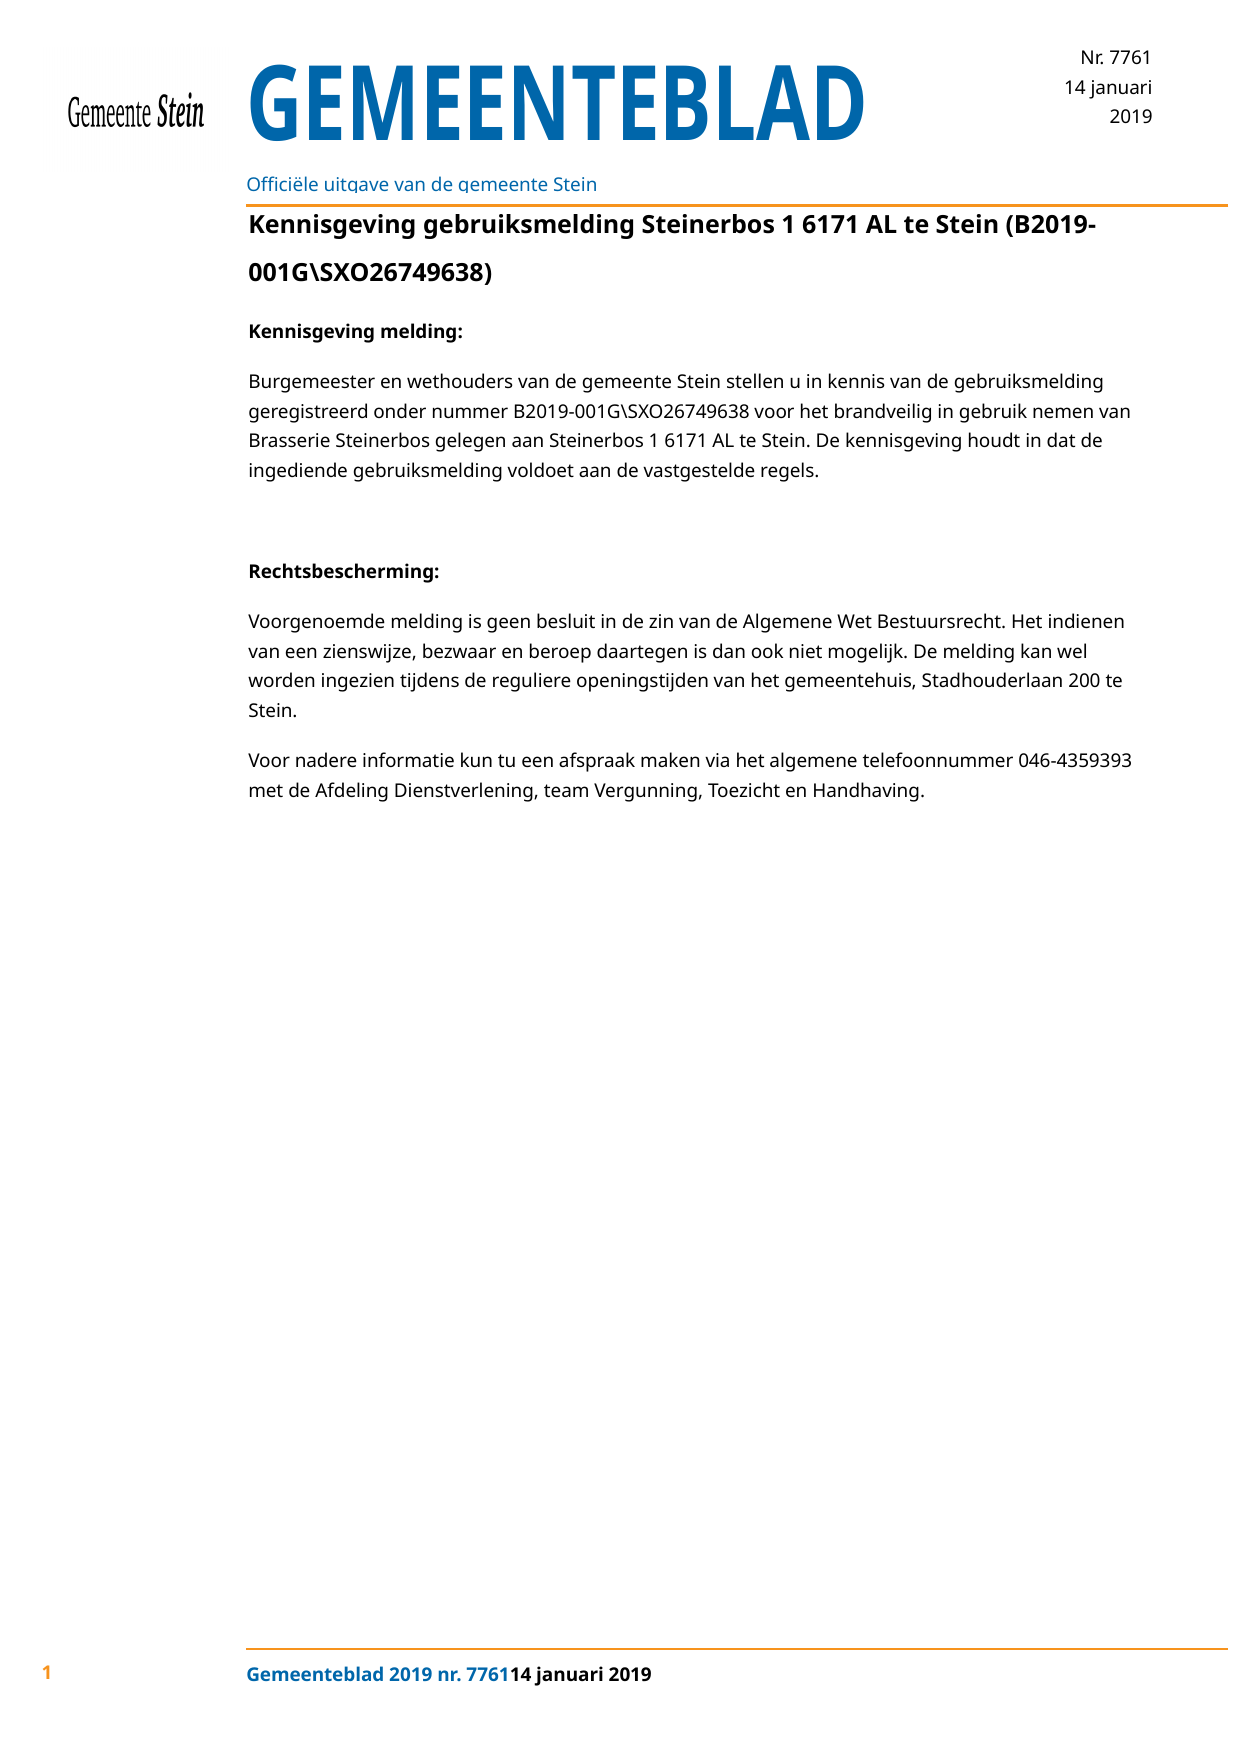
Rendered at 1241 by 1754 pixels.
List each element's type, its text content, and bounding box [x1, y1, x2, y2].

picture [41, 47, 231, 172]
text Kennisgeving gebruiksmelding Steinerbos 1 6171 AL te Stein (B2019-001G\SXO26749638) [248, 207, 1152, 288]
text Rechtsbescherming: [248, 558, 1152, 584]
text Burgemeester en wethouders van de gemeente Stein stellen u in kennis van de gebruiksmelding geregistreerd onder nummer B2019-001G\SXO26749638 voor het brandveilig in gebruik nemen van Brasserie Steinerbos gelegen aan Steinerbos 1 6171 AL te Stein. De kennisgeving houdt in dat de ingediende gebruiksmelding voldoet aan de vastgestelde regels. [248, 368, 1152, 483]
text Voor nadere informatie kun tu een afspraak maken via het algemene telefoonnummer 046-4359393 met de Afdeling Dienstverlening, team Vergunning, Toezicht en Handhaving. [248, 747, 1152, 803]
text Voorgenoemde melding is geen besluit in de zin van de Algemene Wet Bestuursrecht. Het indienen van een zienswijze, bezwaar en beroep daartegen is dan ook niet mogelijk. De melding kan wel worden ingezien tijdens de reguliere openingstijden van het gemeentehuis, Stadhouderlaan 200 te Stein. [248, 608, 1152, 723]
text Kennisgeving melding: [248, 318, 1152, 344]
